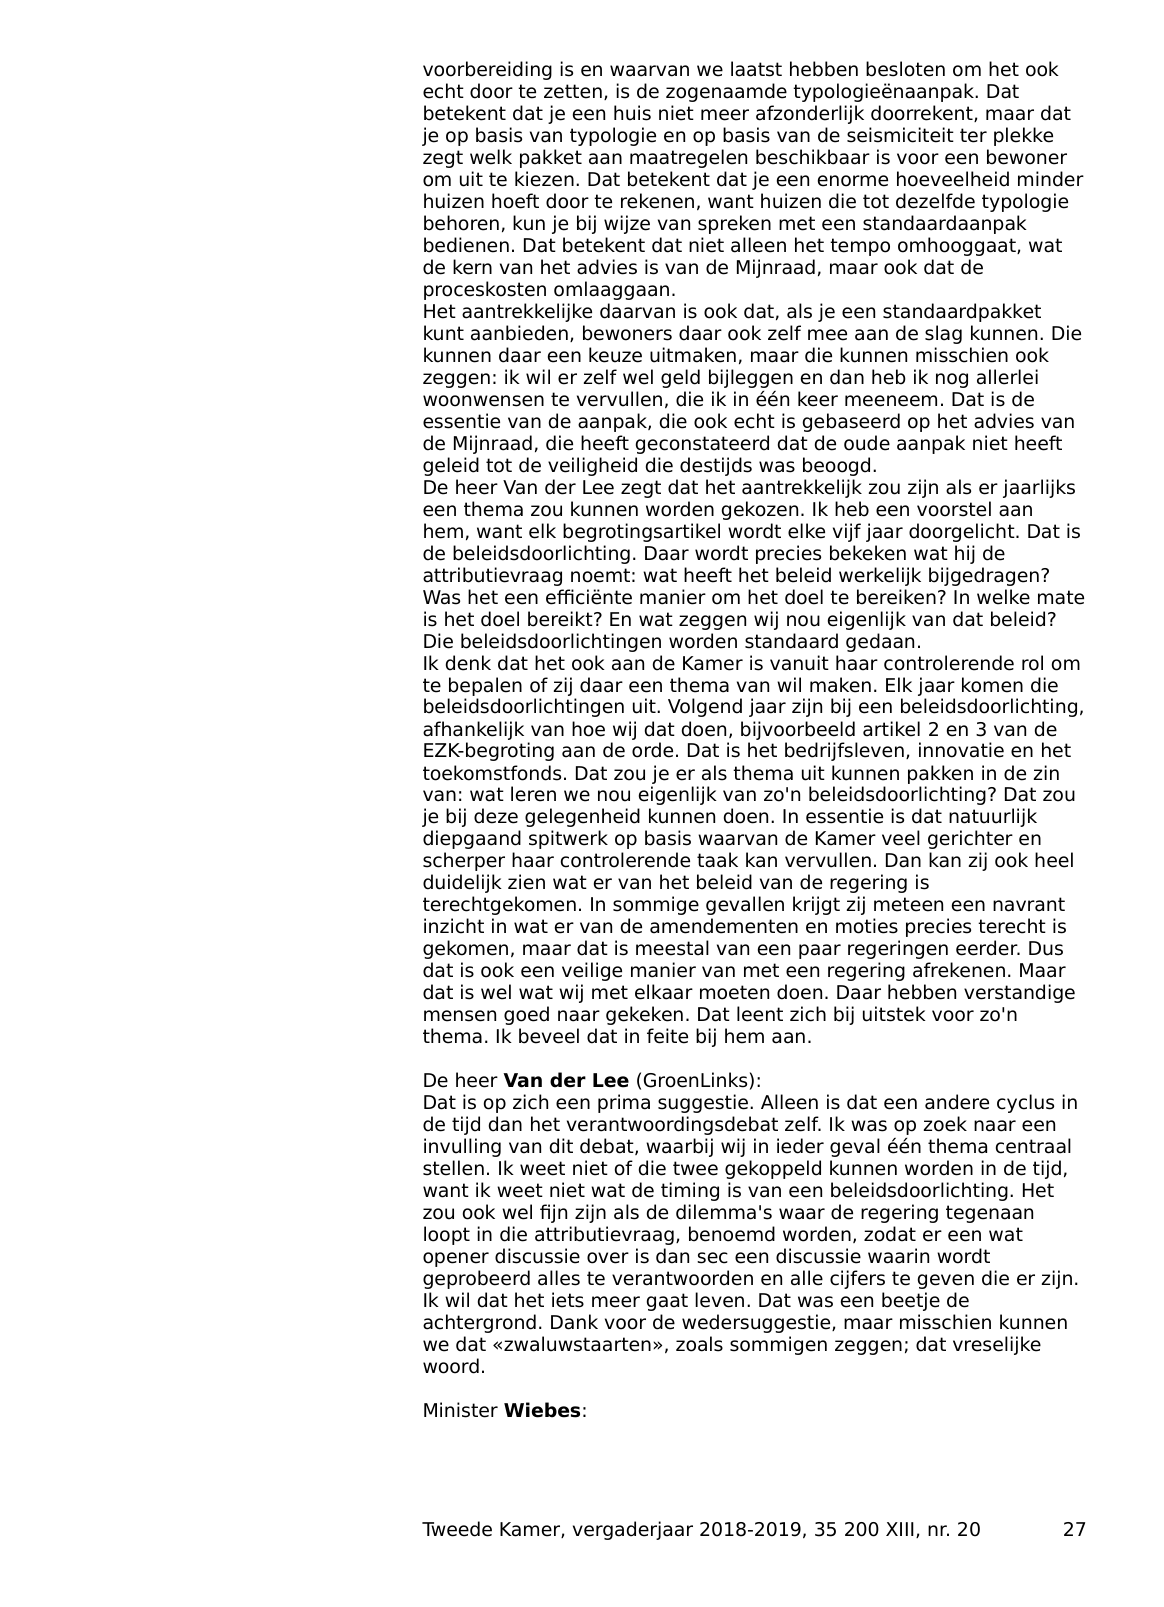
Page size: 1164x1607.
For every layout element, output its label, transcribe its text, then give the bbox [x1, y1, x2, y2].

text Ik denk dat het ook aan de Kamer is vanuit haar controlerende rol om te bepalen of zij daar een thema van wil maken. Elk jaar komen die beleidsdoorlichtingen uit. Volgend jaar zijn bij een beleidsdoorlichting, afhankelijk van hoe wij dat doen, bijvoorbeeld artikel 2 en 3 van de EZK-begroting aan de orde. Dat is het bedrijfsleven, innovatie en het toekomstfonds. Dat zou je er als thema uit kunnen pakken in de zin van: wat leren we nou eigenlijk van zo'n beleidsdoorlichting? Dat zou je bij deze gelegenheid kunnen doen. In essentie is dat natuurlijk diepgaand spitwerk op basis waarvan de Kamer veel gerichter en scherper haar controlerende taak kan vervullen. Dan kan zij ook heel duidelijk zien wat er van het beleid van de regering is terechtgekomen. In sommige gevallen krijgt zij meteen een navrant inzicht in wat er van de amendementen en moties precies terecht is gekomen, maar dat is meestal van een paar regeringen eerder. Dus dat is ook een veilige manier van met een regering afrekenen. Maar dat is wel wat wij met elkaar moeten doen. Daar hebben verstandige mensen goed naar gekeken. Dat leent zich bij uitstek voor zo'n thema. Ik beveel dat in feite bij hem aan. [422, 652, 1087, 1048]
text De heer Van der Lee zegt dat het aantrekkelijk zou zijn als er jaarlijks een thema zou kunnen worden gekozen. Ik heb een voorstel aan hem, want elk begrotingsartikel wordt elke vijf jaar doorgelicht. Dat is de beleidsdoorlichting. Daar wordt precies bekeken wat hij de attributievraag noemt: wat heeft het beleid werkelijk bijgedragen? Was het een efficiënte manier om het doel te bereiken? In welke mate is het doel bereikt? En wat zeggen wij nou eigenlijk van dat beleid? Die beleidsdoorlichtingen worden standaard gedaan. [422, 477, 1087, 652]
text Het aantrekkelijke daarvan is ook dat, als je een standaardpakket kunt aanbieden, bewoners daar ook zelf mee aan de slag kunnen. Die kunnen daar een keuze uitmaken, maar die kunnen misschien ook zeggen: ik wil er zelf wel geld bijleggen en dan heb ik nog allerlei woonwensen te vervullen, die ik in één keer meeneem. Dat is de essentie van de aanpak, die ook echt is gebaseerd op het advies van de Mijnraad, die heeft geconstateerd dat de oude aanpak niet heeft geleid tot de veiligheid die destijds was beoogd. [422, 301, 1087, 477]
text De heer Van der Lee (GroenLinks): [422, 1070, 1087, 1092]
text voorbereiding is en waarvan we laatst hebben besloten om het ook echt door te zetten, is de zogenaamde typologieënaanpak. Dat betekent dat je een huis niet meer afzonderlijk doorrekent, maar dat je op basis van typologie en op basis van de seismiciteit ter plekke zegt welk pakket aan maatregelen beschikbaar is voor een bewoner om uit te kiezen. Dat betekent dat je een enorme hoeveelheid minder huizen hoeft door te rekenen, want huizen die tot dezelfde typologie behoren, kun je bij wijze van spreken met een standaardaanpak bedienen. Dat betekent dat niet alleen het tempo omhooggaat, wat de kern van het advies is van de Mijnraad, maar ook dat de proceskosten omlaaggaan. [422, 59, 1087, 301]
text Dat is op zich een prima suggestie. Alleen is dat een andere cyclus in de tijd dan het verantwoordingsdebat zelf. Ik was op zoek naar een invulling van dit debat, waarbij wij in ieder geval één thema centraal stellen. Ik weet niet of die twee gekoppeld kunnen worden in de tijd, want ik weet niet wat de timing is van een beleidsdoorlichting. Het zou ook wel fijn zijn als de dilemma's waar de regering tegenaan loopt in die attributievraag, benoemd worden, zodat er een wat opener discussie over is dan sec een discussie waarin wordt geprobeerd alles te verantwoorden en alle cijfers te geven die er zijn. Ik wil dat het iets meer gaat leven. Dat was een beetje de achtergrond. Dank voor de wedersuggestie, maar misschien kunnen we dat «zwaluwstaarten», zoals sommigen zeggen; dat vreselijke woord. [422, 1092, 1087, 1378]
text Minister Wiebes: [422, 1400, 1087, 1422]
